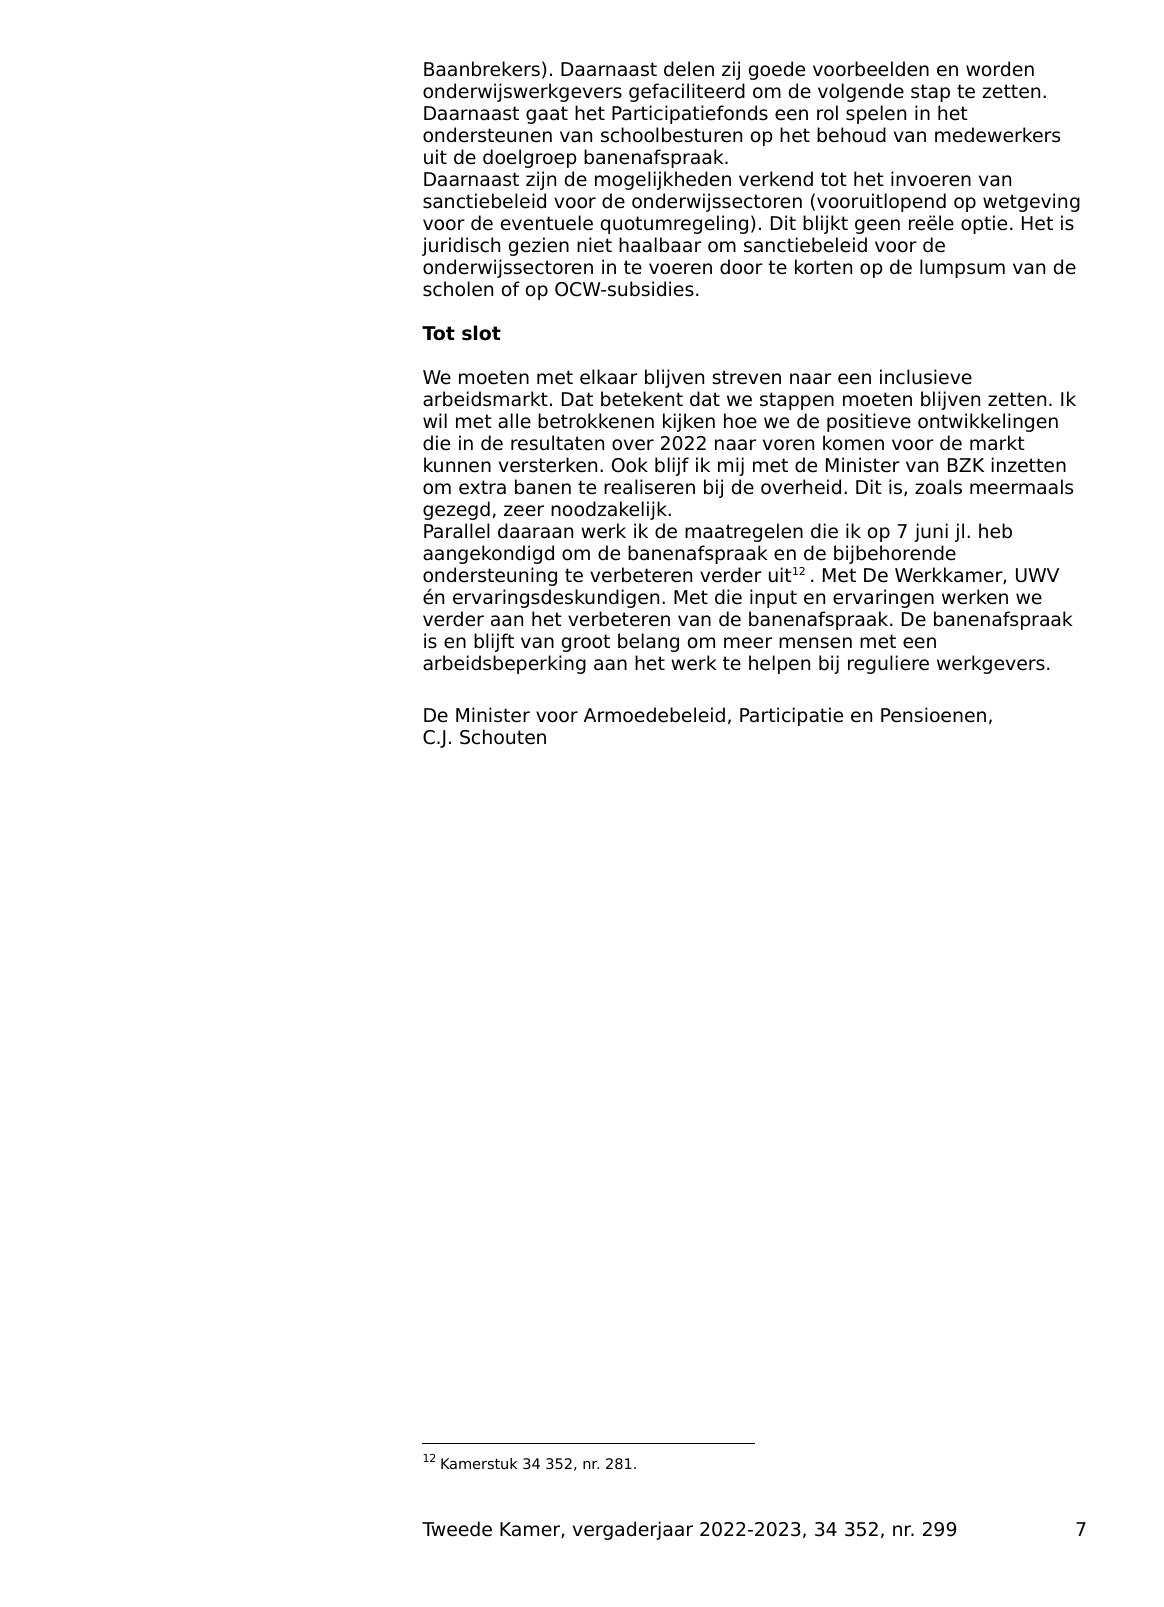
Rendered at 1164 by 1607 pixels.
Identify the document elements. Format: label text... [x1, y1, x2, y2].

text Parallel daaraan werk ik de maatregelen die ik op 7 juni jl. heb aangekondigd om de banenafspraak en de bijbehorende ondersteuning te verbeteren verder uit. Met De Werkkamer, UWV én ervaringsdeskundigen. Met die input en ervaringen werken we verder aan het verbeteren van de banenafspraak. De banenafspraak is en blijft van groot belang om meer mensen met een arbeidsbeperking aan het werk te helpen bij reguliere werkgevers. [422, 521, 1087, 675]
subtitle Tot slot [422, 323, 1087, 345]
text Kamerstuk 34 352, nr. 281. [422, 1452, 1087, 1474]
text De Minister voor Armoedebeleid, Participatie en Pensioenen, C.J. Schouten [422, 705, 1087, 749]
text We moeten met elkaar blijven streven naar een inclusieve arbeidsmarkt. Dat betekent dat we stappen moeten blijven zetten. Ik wil met alle betrokkenen kijken hoe we de positieve ontwikkelingen die in de resultaten over 2022 naar voren komen voor de markt kunnen versterken. Ook blijf ik mij met de Minister van BZK inzetten om extra banen te realiseren bij de overheid. Dit is, zoals meermaals gezegd, zeer noodzakelijk. [422, 367, 1087, 521]
text Daarnaast zijn de mogelijkheden verkend tot het invoeren van sanctiebeleid voor de onderwijssectoren (vooruitlopend op wetgeving voor de eventuele quotumregeling). Dit blijkt geen reële optie. Het is juridisch gezien niet haalbaar om sanctiebeleid voor de onderwijssectoren in te voeren door te korten op de lumpsum van de scholen of op OCW-subsidies. [422, 169, 1087, 301]
text Baanbrekers). Daarnaast delen zij goede voorbeelden en worden onderwijswerkgevers gefaciliteerd om de volgende stap te zetten. Daarnaast gaat het Participatiefonds een rol spelen in het ondersteunen van schoolbesturen op het behoud van medewerkers uit de doelgroep banenafspraak. [422, 59, 1087, 169]
